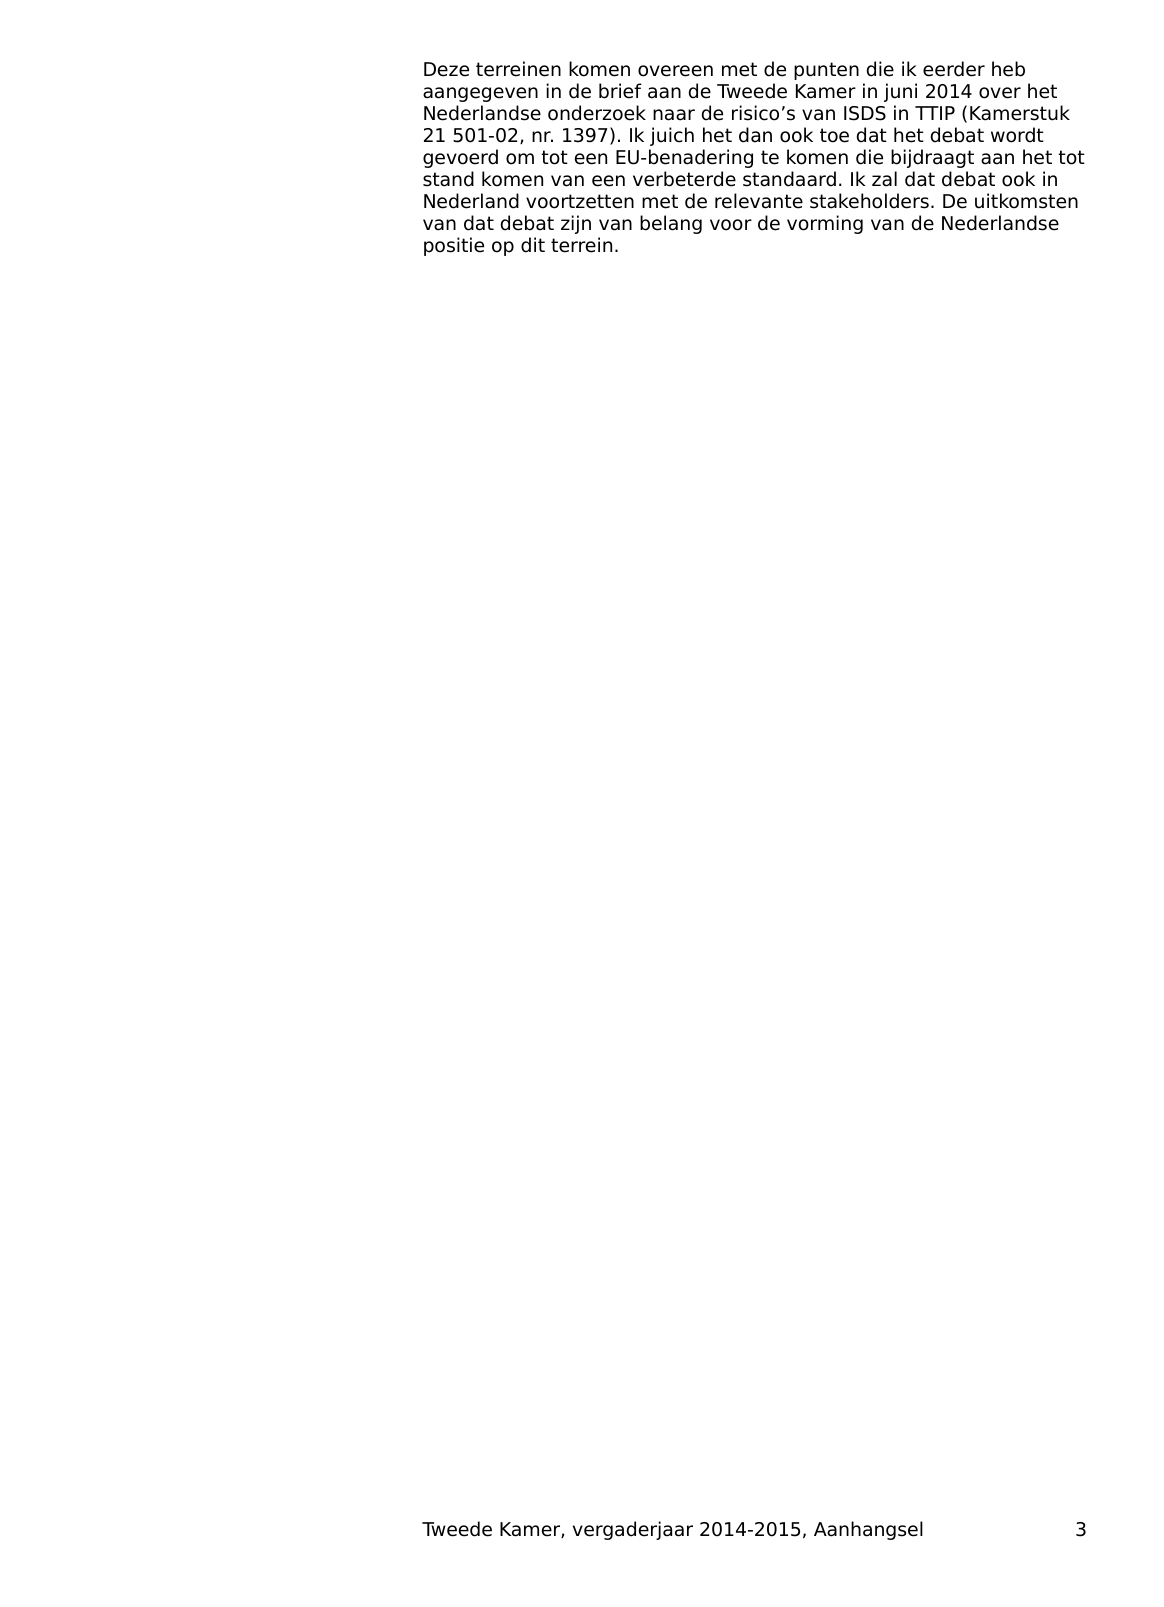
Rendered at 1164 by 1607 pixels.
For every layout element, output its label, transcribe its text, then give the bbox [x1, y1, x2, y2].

text Deze terreinen komen overeen met de punten die ik eerder heb aangegeven in de brief aan de Tweede Kamer in juni 2014 over het Nederlandse onderzoek naar de risico’s van ISDS in TTIP (Kamerstuk 21 501-02, nr. 1397). Ik juich het dan ook toe dat het debat wordt gevoerd om tot een EU-benadering te komen die bijdraagt aan het tot stand komen van een verbeterde standaard. Ik zal dat debat ook in Nederland voortzetten met de relevante stakeholders. De uitkomsten van dat debat zijn van belang voor de vorming van de Nederlandse positie op dit terrein. [422, 59, 1087, 257]
